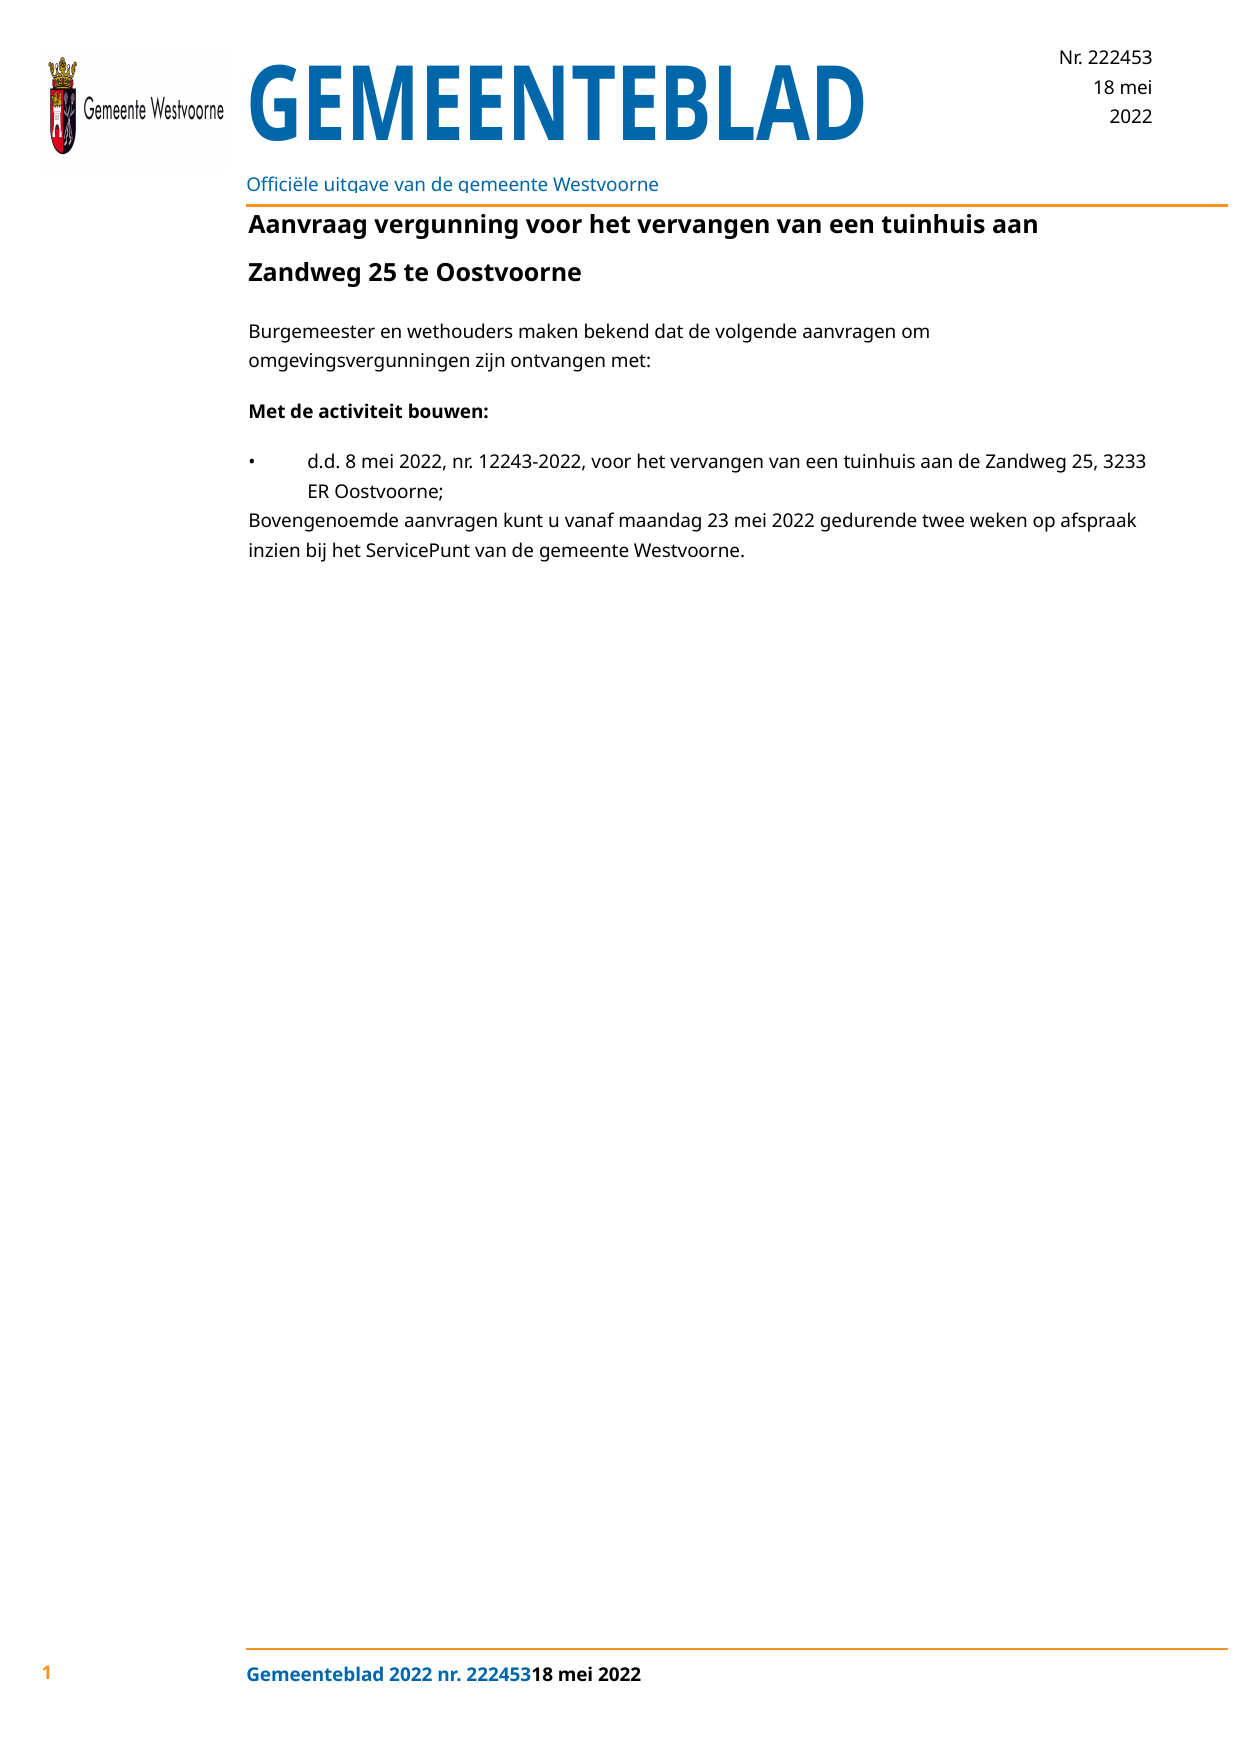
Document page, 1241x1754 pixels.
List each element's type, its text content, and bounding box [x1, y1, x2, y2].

text Met de activiteit bouwen: [248, 398, 1152, 424]
text Bovengenoemde aanvragen kunt u vanaf maandag 23 mei 2022 gedurende twee weken op afspraak inzien bij het ServicePunt van de gemeente Westvoorne. [248, 507, 1152, 563]
text Burgemeester en wethouders maken bekend dat de volgende aanvragen om omgevingsvergunningen zijn ontvangen met: [248, 318, 1152, 373]
picture [41, 47, 231, 172]
text Aanvraag vergunning voor het vervangen van een tuinhuis aan Zandweg 25 te Oostvoorne [248, 207, 1152, 288]
list d.d. 8 mei 2022, nr. 12243-2022, voor het vervangen van een tuinhuis aan de Zandweg 25, 3233 ER Oostvoorne; [248, 448, 1152, 504]
